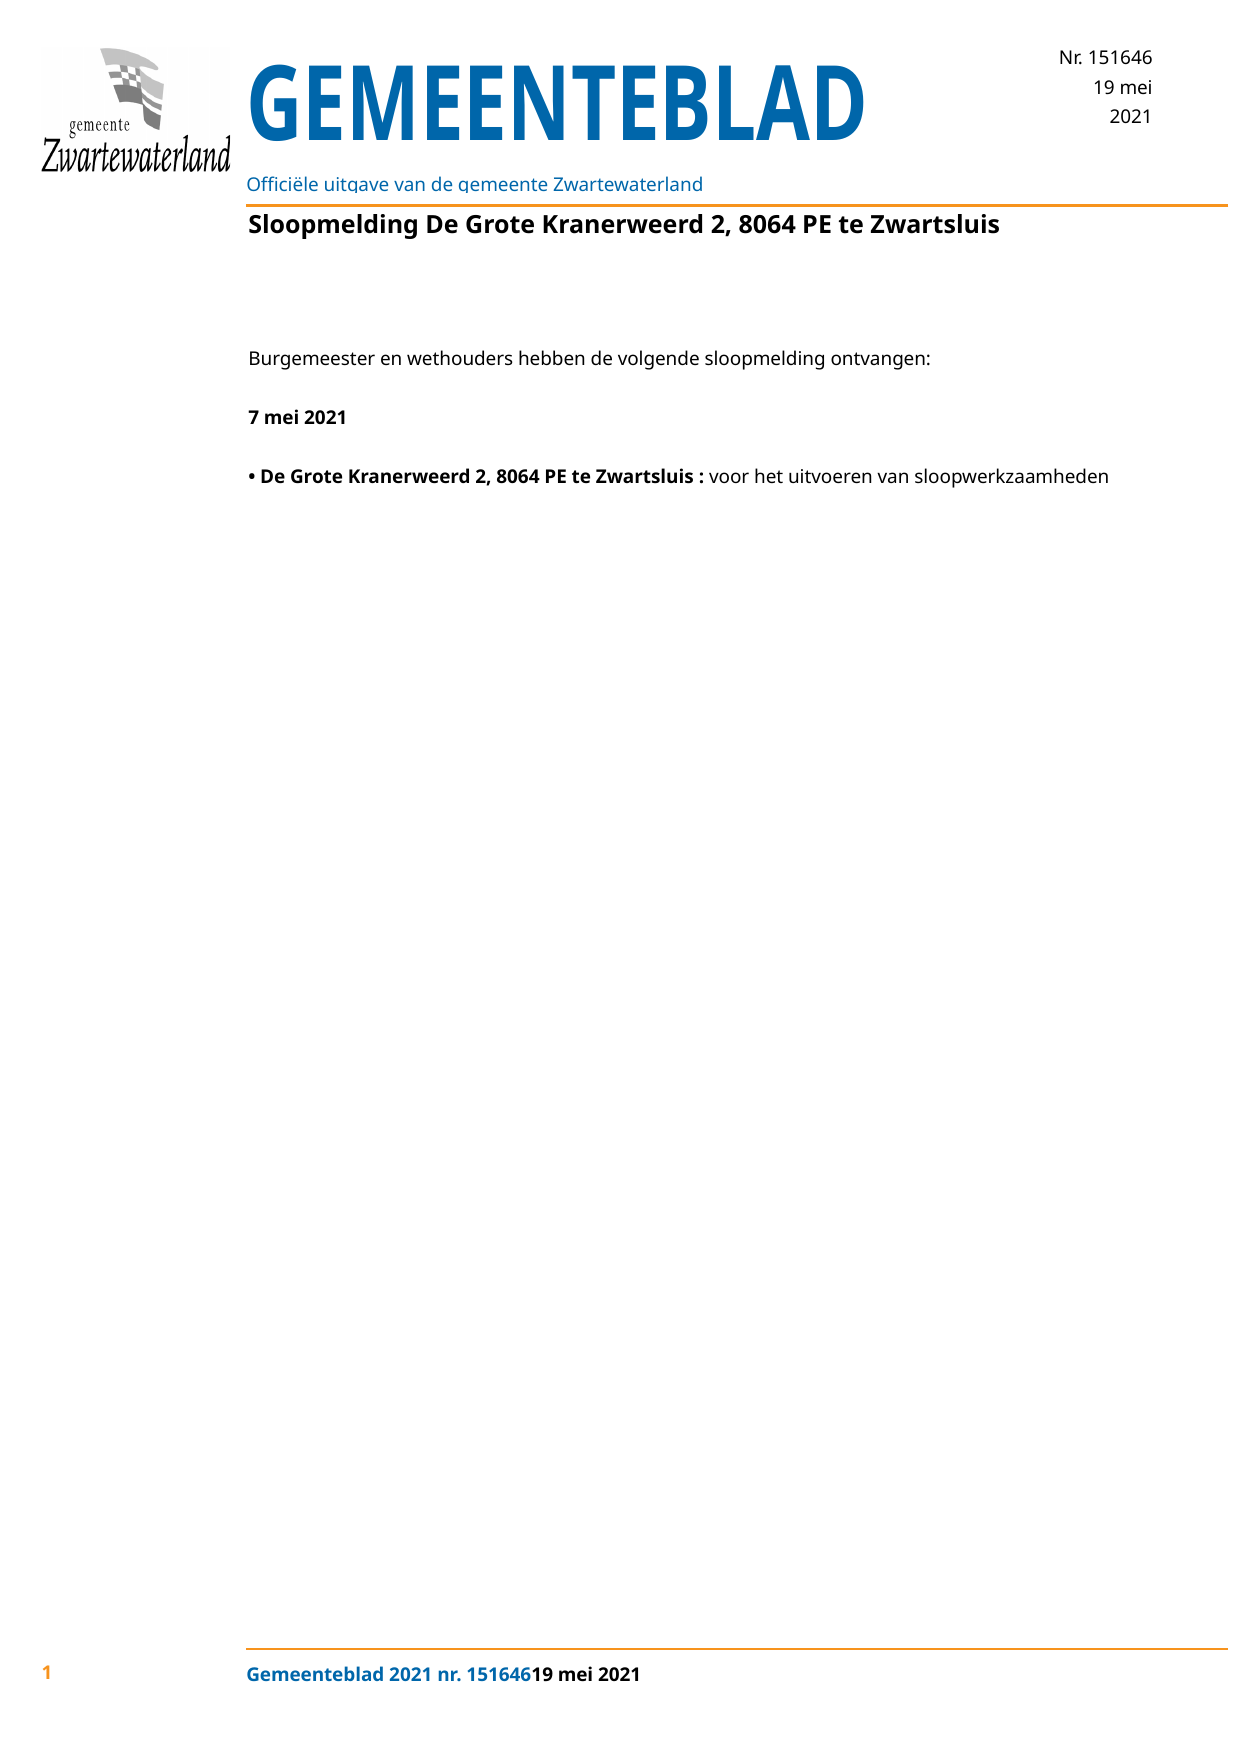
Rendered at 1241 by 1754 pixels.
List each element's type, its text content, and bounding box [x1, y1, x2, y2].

text Sloopmelding De Grote Kranerweerd 2, 8064 PE te Zwartsluis [248, 207, 1152, 241]
text • De Grote Kranerweerd 2, 8064 PE te Zwartsluis : voor het uitvoeren van sloopwerkzaamheden [248, 464, 1152, 489]
picture [41, 47, 231, 172]
text 7 mei 2021 [248, 404, 1152, 430]
text Burgemeester en wethouders hebben de volgende sloopmelding ontvangen: [248, 345, 1152, 371]
